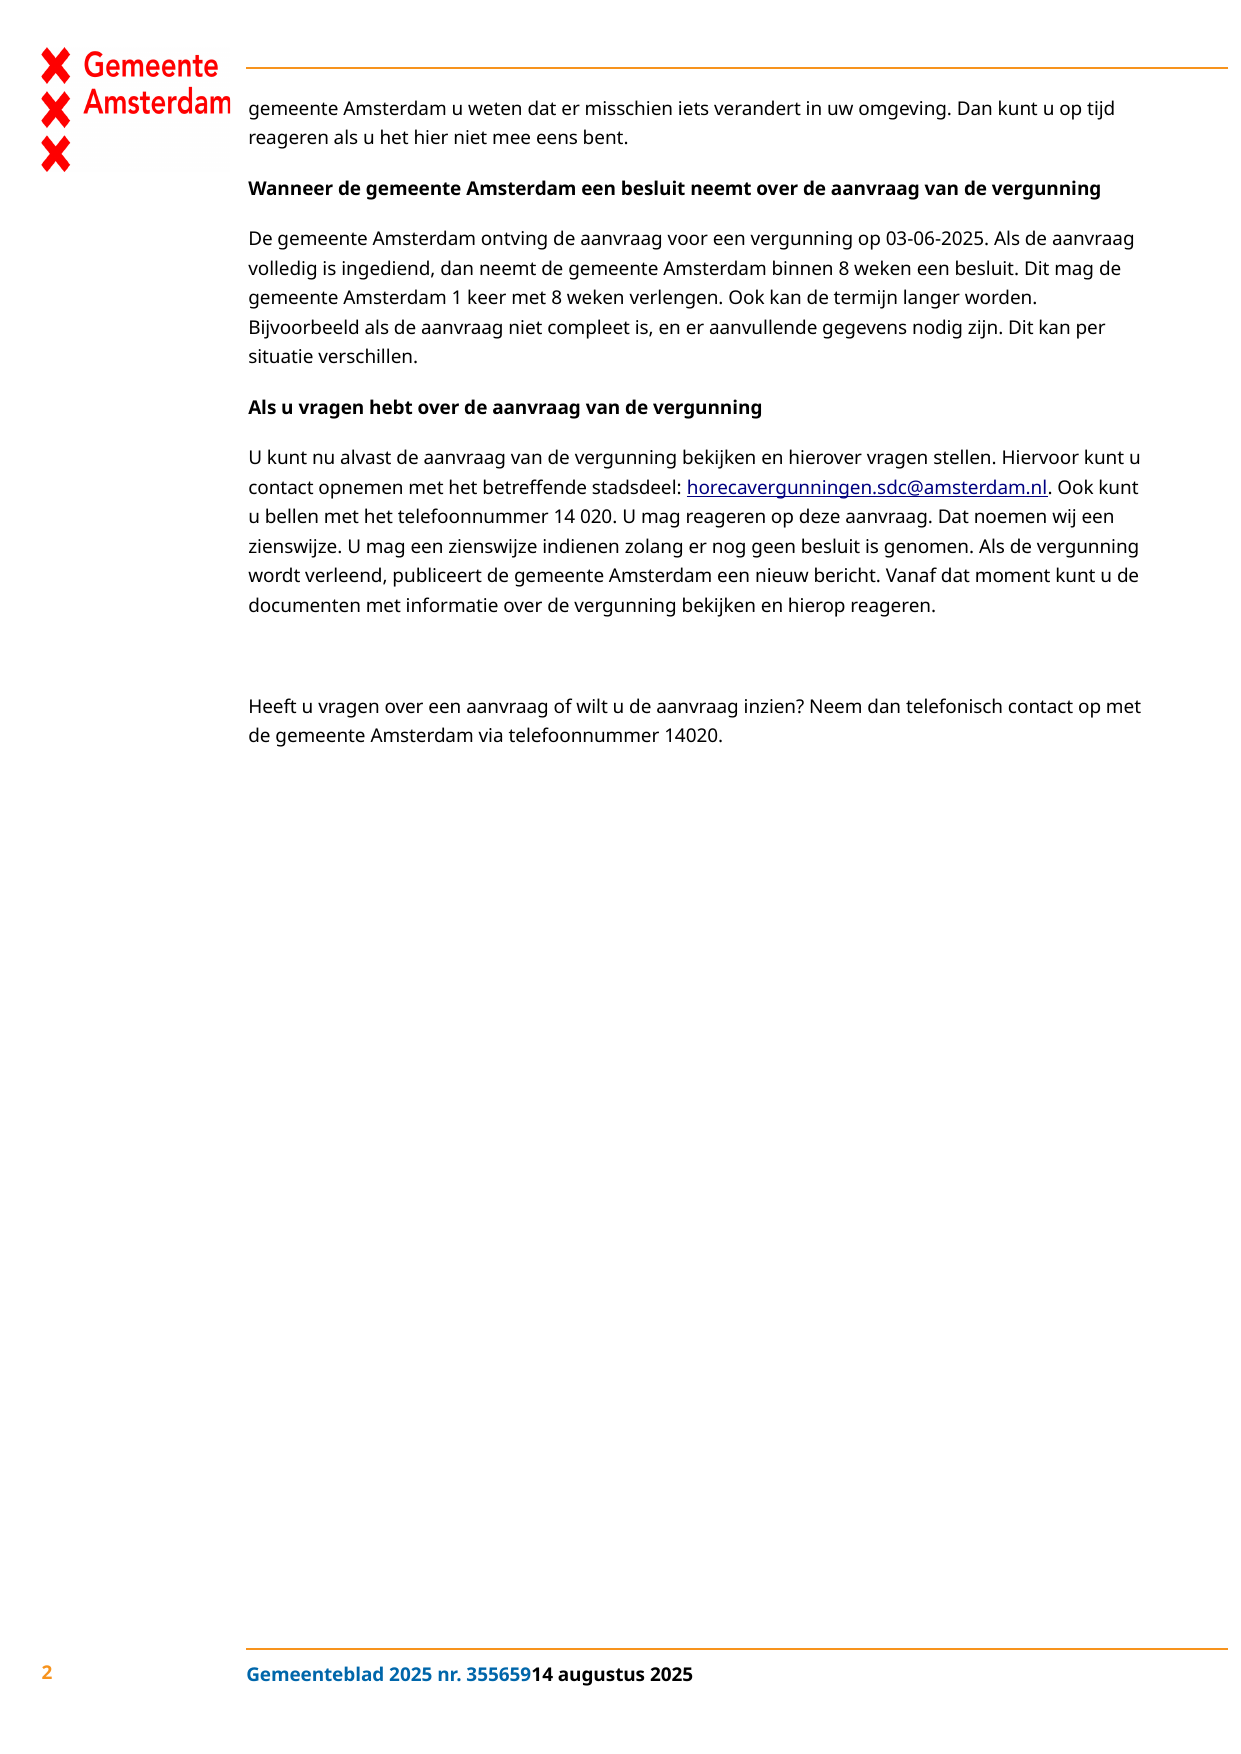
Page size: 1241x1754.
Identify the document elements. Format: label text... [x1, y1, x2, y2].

text Wanneer de gemeente Amsterdam een besluit neemt over de aanvraag van de vergunning [248, 175, 1152, 201]
text Heeft u vragen over een aanvraag of wilt u de aanvraag inzien? Neem dan telefonisch contact op met de gemeente Amsterdam via telefoonnummer 14020. [248, 693, 1152, 748]
text gemeente Amsterdam u weten dat er misschien iets verandert in uw omgeving. Dan kunt u op tijd reageren als u het hier niet mee eens bent. [248, 95, 1152, 150]
text U kunt nu alvast de aanvraag van de vergunning bekijken en hierover vragen stellen. Hiervoor kunt u contact opnemen met het betreffende stadsdeel: horecavergunningen.sdc@amsterdam.nl. Ook kunt u bellen met het telefoonnummer 14 020. U mag reageren op deze aanvraag. Dat noemen wij een zienswijze. U mag een zienswijze indienen zolang er nog geen besluit is genomen. Als de vergunning wordt verleend, publiceert de gemeente Amsterdam een nieuw bericht. Vanaf dat moment kunt u de documenten met informatie over de vergunning bekijken en hierop reageren. [248, 444, 1152, 618]
text Als u vragen hebt over de aanvraag van de vergunning [248, 394, 1152, 420]
picture [41, 47, 231, 172]
text De gemeente Amsterdam ontving de aanvraag voor een vergunning op 03-06-2025. Als de aanvraag volledig is ingediend, dan neemt de gemeente Amsterdam binnen 8 weken een besluit. Dit mag de gemeente Amsterdam 1 keer met 8 weken verlengen. Ook kan de termijn langer worden. Bijvoorbeeld als de aanvraag niet compleet is, en er aanvullende gegevens nodig zijn. Dit kan per situatie verschillen. [248, 225, 1152, 369]
